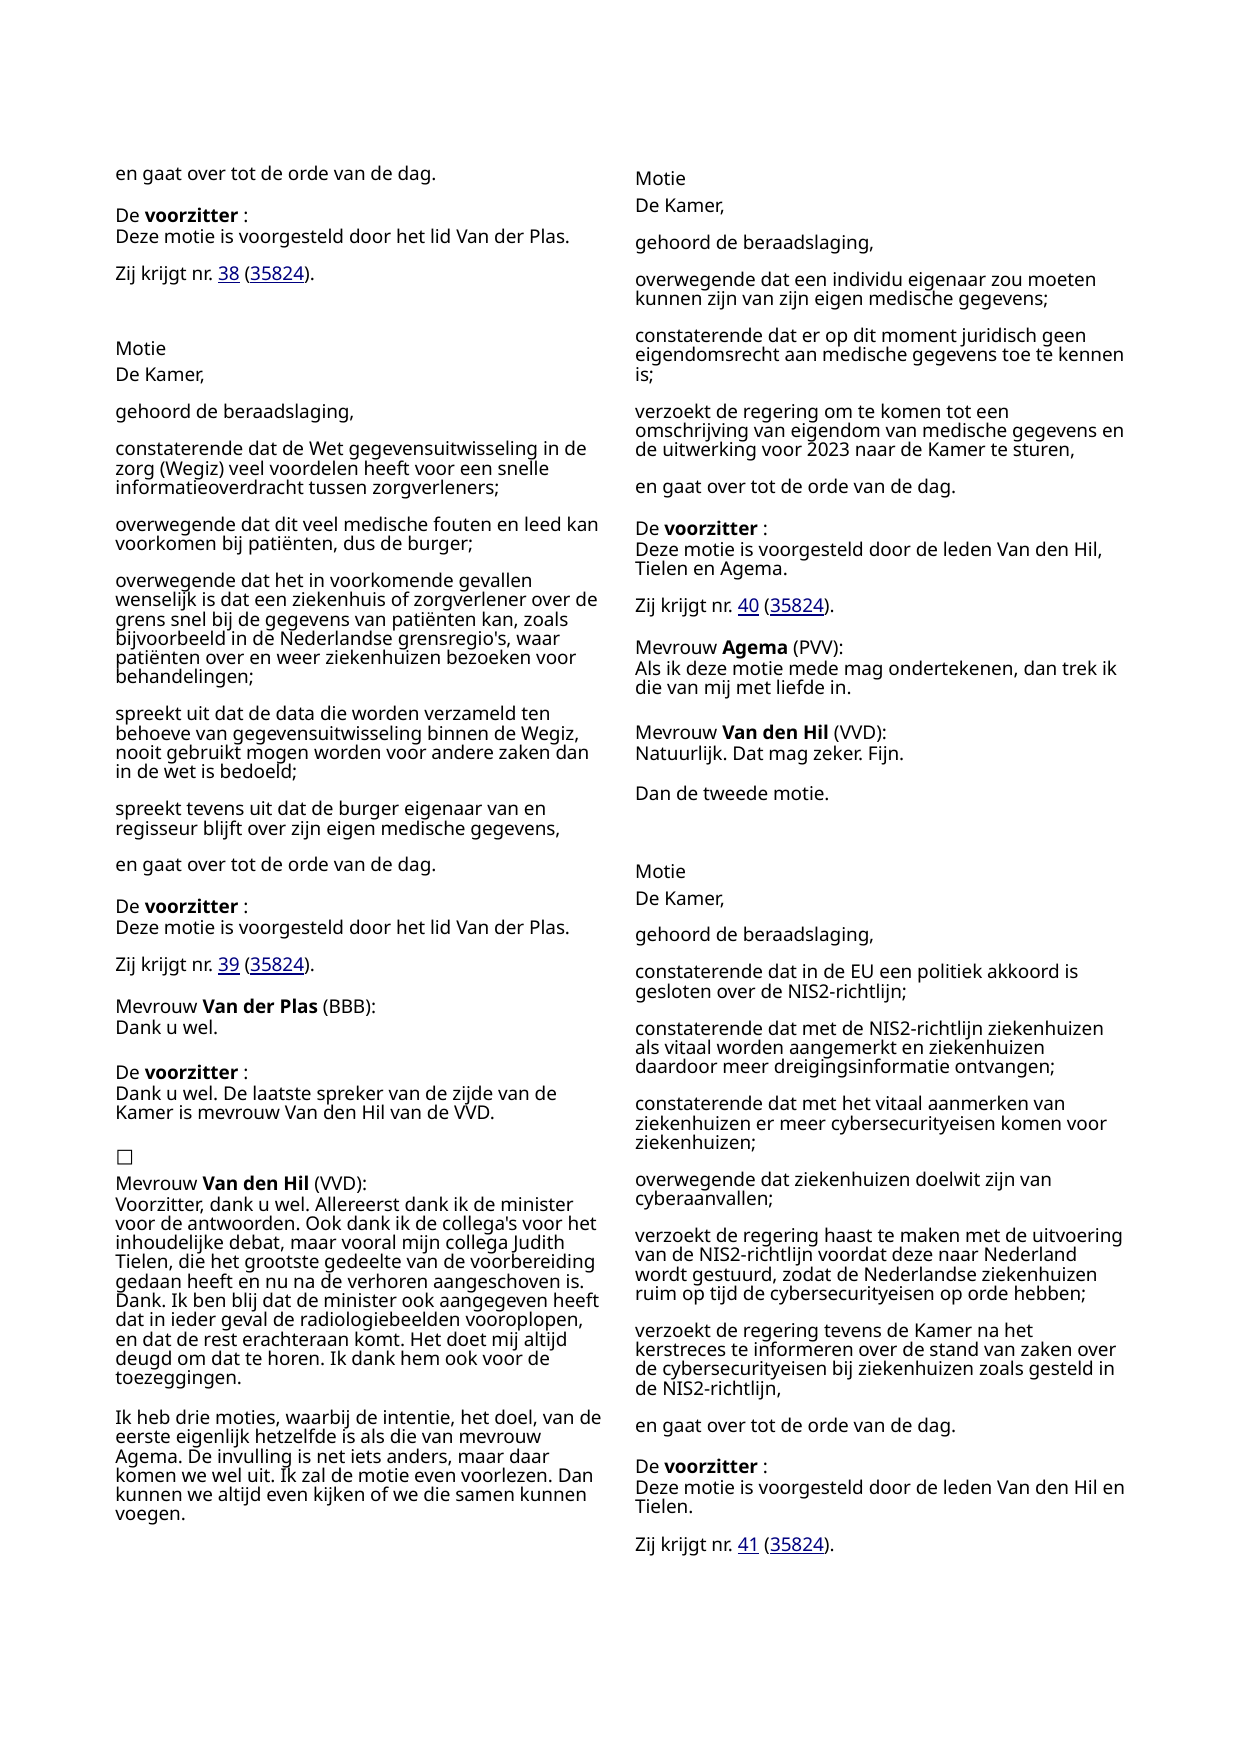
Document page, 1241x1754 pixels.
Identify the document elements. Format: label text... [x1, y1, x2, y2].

text overwegende dat het in voorkomende gevallen wenselijk is dat een ziekenhuis of zorgverlener over de grens snel bij de gegevens van patiënten kan, zoals bijvoorbeeld in de Nederlandse grensregio's, waar patiënten over en weer ziekenhuizen bezoeken voor behandelingen; [115, 572, 605, 688]
text constaterende dat er op dit moment juridisch geen eigendomsrecht aan medische gegevens toe te kennen is; [635, 327, 1125, 385]
text verzoekt de regering haast te maken met de uitvoering van de NIS2-richtlijn voordat deze naar Nederland wordt gestuurd, zodat de Nederlandse ziekenhuizen ruim op tijd de cybersecurityeisen op orde hebben; [635, 1227, 1125, 1304]
text Mevrouw Van den Hil (VVD): [115, 1170, 605, 1196]
text De voorzitter : [115, 1059, 605, 1085]
text en gaat over tot de orde van de dag. [115, 856, 605, 876]
text Zij krijgt nr. 40 (35824). [635, 597, 1125, 616]
text overwegende dat een individu eigenaar zou moeten kunnen zijn van zijn eigen medische gegevens; [635, 271, 1125, 309]
text Deze motie is voorgesteld door het lid Van der Plas. [115, 228, 605, 247]
text en gaat over tot de orde van de dag. [635, 1417, 1125, 1436]
text constaterende dat met de NIS2-richtlijn ziekenhuizen als vitaal worden aangemerkt en ziekenhuizen daardoor meer dreigingsinformatie ontvangen; [635, 1020, 1125, 1077]
text Ik heb drie moties, waarbij de intentie, het doel, van de eerste eigenlijk hetzelfde is als die van mevrouw Agema. De invulling is net iets anders, maar daar komen we wel uit. Ik zal de motie even voorlezen. Dan kunnen we altijd even kijken of we die samen kunnen voegen. [115, 1409, 605, 1525]
text constaterende dat met het vitaal aanmerken van ziekenhuizen er meer cybersecurityeisen komen voor ziekenhuizen; [635, 1095, 1125, 1153]
text verzoekt de regering om te komen tot een omschrijving van eigendom van medische gegevens en de uitwerking voor 2023 naar de Kamer te sturen, [635, 403, 1125, 461]
text Voorzitter, dank u wel. Allereerst dank ik de minister voor de antwoorden. Ook dank ik de collega's voor het inhoudelijke debat, maar vooral mijn collega Judith Tielen, die het grootste gedeelte van de voorbereiding gedaan heeft en nu na de verhoren aangeschoven is. Dank. Ik ben blij dat de minister ook aangegeven heeft dat in ieder geval de radiologiebeelden vooroplopen, en dat de rest erachteraan komt. Het doet mij altijd deugd om dat te horen. Ik dank hem ook voor de toezeggingen. [115, 1196, 605, 1388]
text constaterende dat in de EU een politiek akkoord is gesloten over de NIS2-richtlijn; [635, 963, 1125, 1002]
text De voorzitter : [635, 1453, 1125, 1479]
text De voorzitter : [635, 515, 1125, 541]
text Deze motie is voorgesteld door het lid Van der Plas. [115, 919, 605, 938]
text overwegende dat ziekenhuizen doelwit zijn van cyberaanvallen; [635, 1171, 1125, 1209]
text gehoord de beraadslaging, [635, 234, 1125, 253]
text De voorzitter : [115, 893, 605, 919]
text Motie [115, 335, 605, 360]
text verzoekt de regering tevens de Kamer na het kerstreces te informeren over de stand van zaken over de cybersecurityeisen bij ziekenhuizen zoals gesteld in de NIS2-richtlijn, [635, 1322, 1125, 1399]
text Deze motie is voorgesteld door de leden Van den Hil en Tielen. [635, 1479, 1125, 1518]
text De Kamer, [635, 889, 1125, 909]
text Dank u wel. [115, 1019, 605, 1038]
text Zij krijgt nr. 39 (35824). [115, 956, 605, 975]
text overwegende dat dit veel medische fouten en leed kan voorkomen bij patiënten, dus de burger; [115, 516, 605, 554]
text De Kamer, [115, 366, 605, 386]
text constaterende dat de Wet gegevensuitwisseling in de zorg (Wegiz) veel voordelen heeft voor een snelle informatieoverdracht tussen zorgverleners; [115, 440, 605, 498]
text Dan de tweede motie. [635, 785, 1125, 804]
text Motie [635, 165, 1125, 191]
text Motie [635, 858, 1125, 883]
text en gaat over tot de orde van de dag. [115, 165, 605, 184]
text Mevrouw Van der Plas (BBB): [115, 993, 605, 1019]
text De Kamer, [635, 197, 1125, 216]
text Als ik deze motie mede mag ondertekenen, dan trek ik die van mij met liefde in. [635, 660, 1125, 698]
text Natuurlijk. Dat mag zeker. Fijn. [635, 745, 1125, 764]
text ⬜ [115, 1144, 605, 1170]
text spreekt tevens uit dat de burger eigenaar van en regisseur blijft over zijn eigen medische gegevens, [115, 800, 605, 839]
text De voorzitter : [115, 202, 605, 228]
text Mevrouw Agema (PVV): [635, 634, 1125, 660]
text en gaat over tot de orde van de dag. [635, 478, 1125, 497]
text Deze motie is voorgesteld door de leden Van den Hil, Tielen en Agema. [635, 541, 1125, 579]
text gehoord de beraadslaging, [115, 403, 605, 423]
text spreekt uit dat de data die worden verzameld ten behoeve van gegevensuitwisseling binnen de Wegiz, nooit gebruikt mogen worden voor andere zaken dan in de wet is bedoeld; [115, 705, 605, 782]
text gehoord de beraadslaging, [635, 926, 1125, 946]
text Dank u wel. De laatste spreker van de zijde van de Kamer is mevrouw Van den Hil van de VVD. [115, 1085, 605, 1123]
text Zij krijgt nr. 41 (35824). [635, 1536, 1125, 1555]
text Zij krijgt nr. 38 (35824). [115, 265, 605, 284]
text Mevrouw Van den Hil (VVD): [635, 719, 1125, 745]
